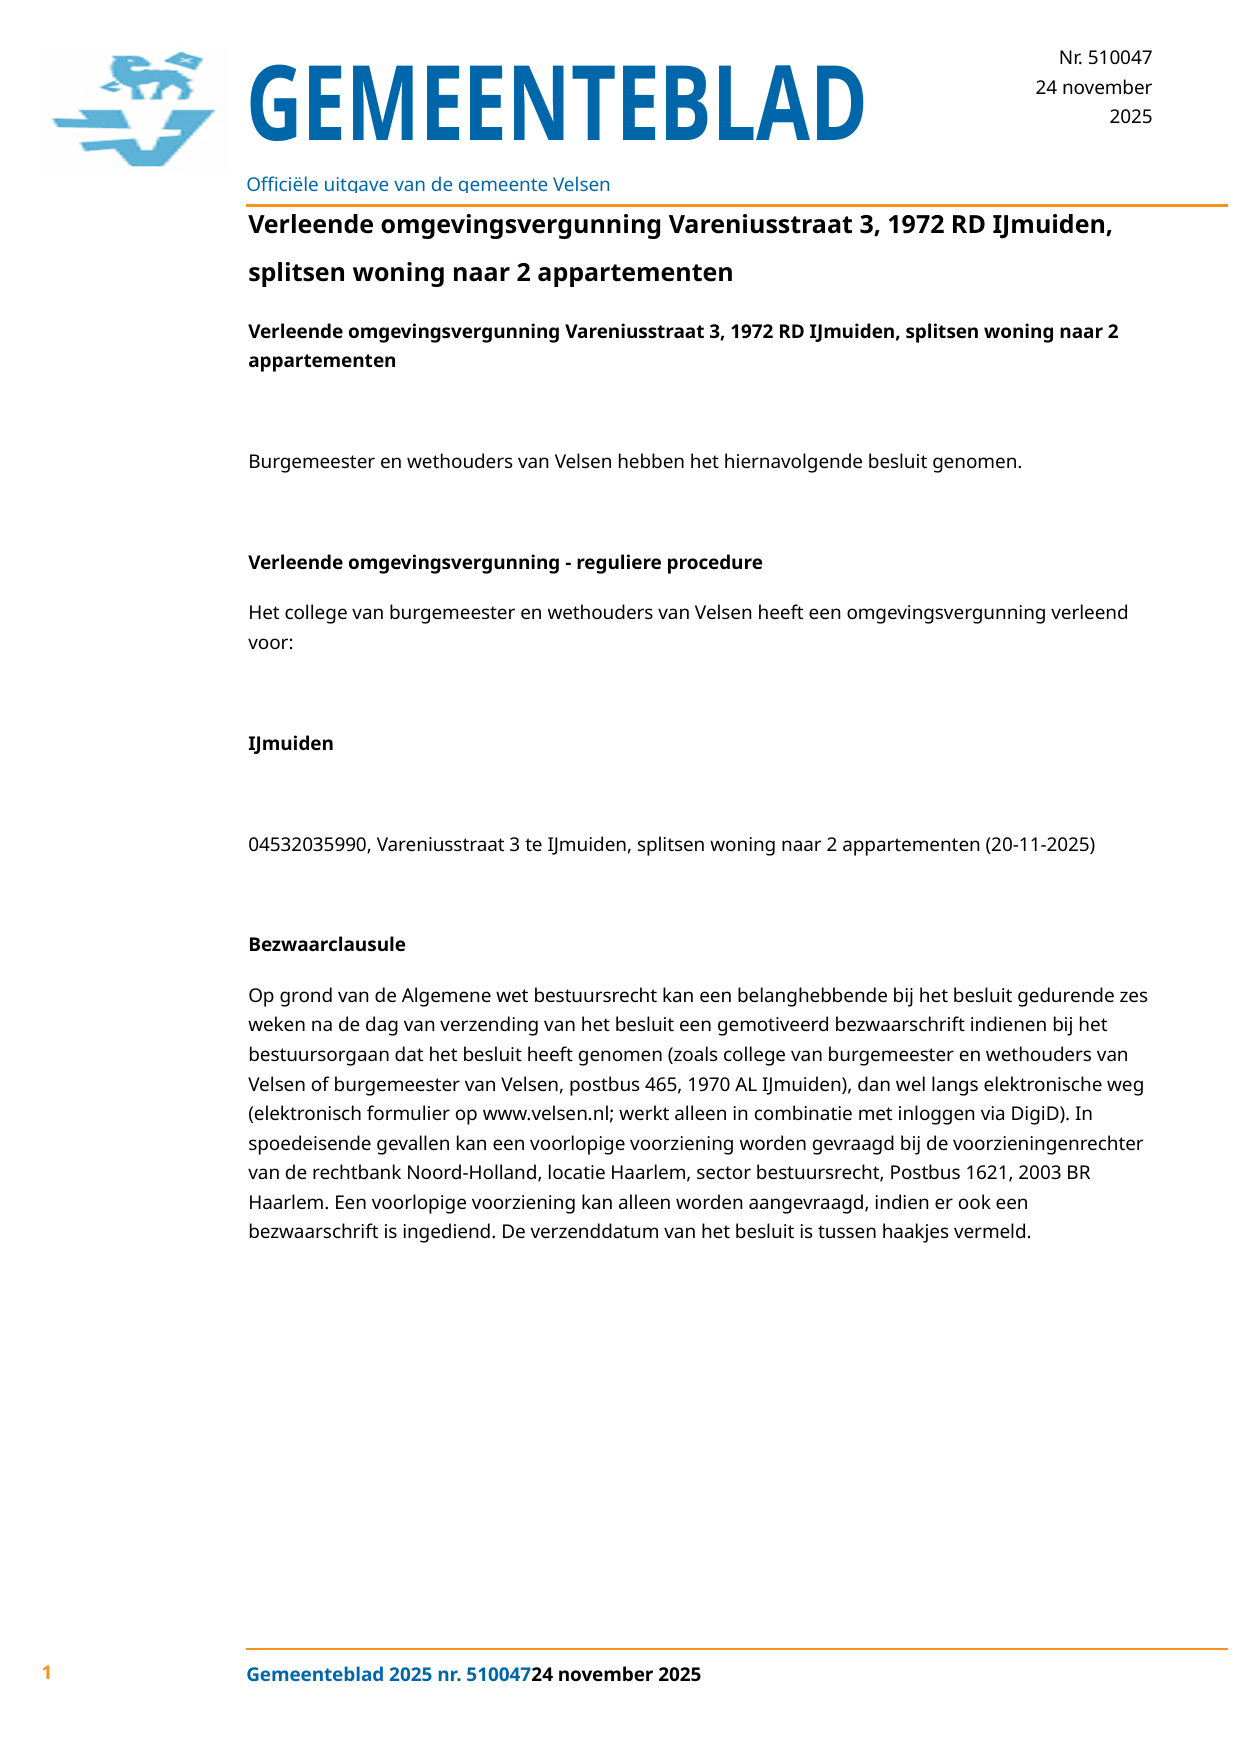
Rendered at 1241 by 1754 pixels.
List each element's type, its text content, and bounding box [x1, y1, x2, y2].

text Het college van burgemeester en wethouders van Velsen heeft een omgevingsvergunning verleend voor: [248, 599, 1152, 655]
text Verleende omgevingsvergunning Vareniusstraat 3, 1972 RD IJmuiden, splitsen woning naar 2 appartementen [248, 207, 1152, 288]
text Op grond van de Algemene wet bestuursrecht kan een belanghebbende bij het besluit gedurende zes weken na de dag van verzending van het besluit een gemotiveerd bezwaarschrift indienen bij het bestuursorgaan dat het besluit heeft genomen (zoals college van burgemeester en wethouders van Velsen of burgemeester van Velsen, postbus 465, 1970 AL IJmuiden), dan wel langs elektronische weg (elektronisch formulier op www.velsen.nl; werkt alleen in combinatie met inloggen via DigiD). In spoedeisende gevallen kan een voorlopige voorziening worden gevraagd bij de voorzieningenrechter van de rechtbank Noord-Holland, locatie Haarlem, sector bestuursrecht, Postbus 1621, 2003 BR Haarlem. Een voorlopige voorziening kan alleen worden aangevraagd, indien er ook een bezwaarschrift is ingediend. De verzenddatum van het besluit is tussen haakjes vermeld. [248, 982, 1152, 1244]
text Verleende omgevingsvergunning - reguliere procedure [248, 549, 1152, 575]
text Bezwaarclausule [248, 932, 1152, 957]
text Burgemeester en wethouders van Velsen hebben het hiernavolgende besluit genomen. [248, 448, 1152, 474]
picture [41, 47, 231, 172]
text IJmuiden [248, 730, 1152, 756]
text Verleende omgevingsvergunning Vareniusstraat 3, 1972 RD IJmuiden, splitsen woning naar 2 appartementen [248, 318, 1152, 373]
text 04532035990, Vareniusstraat 3 te IJmuiden, splitsen woning naar 2 appartementen (20-11-2025) [248, 831, 1152, 857]
